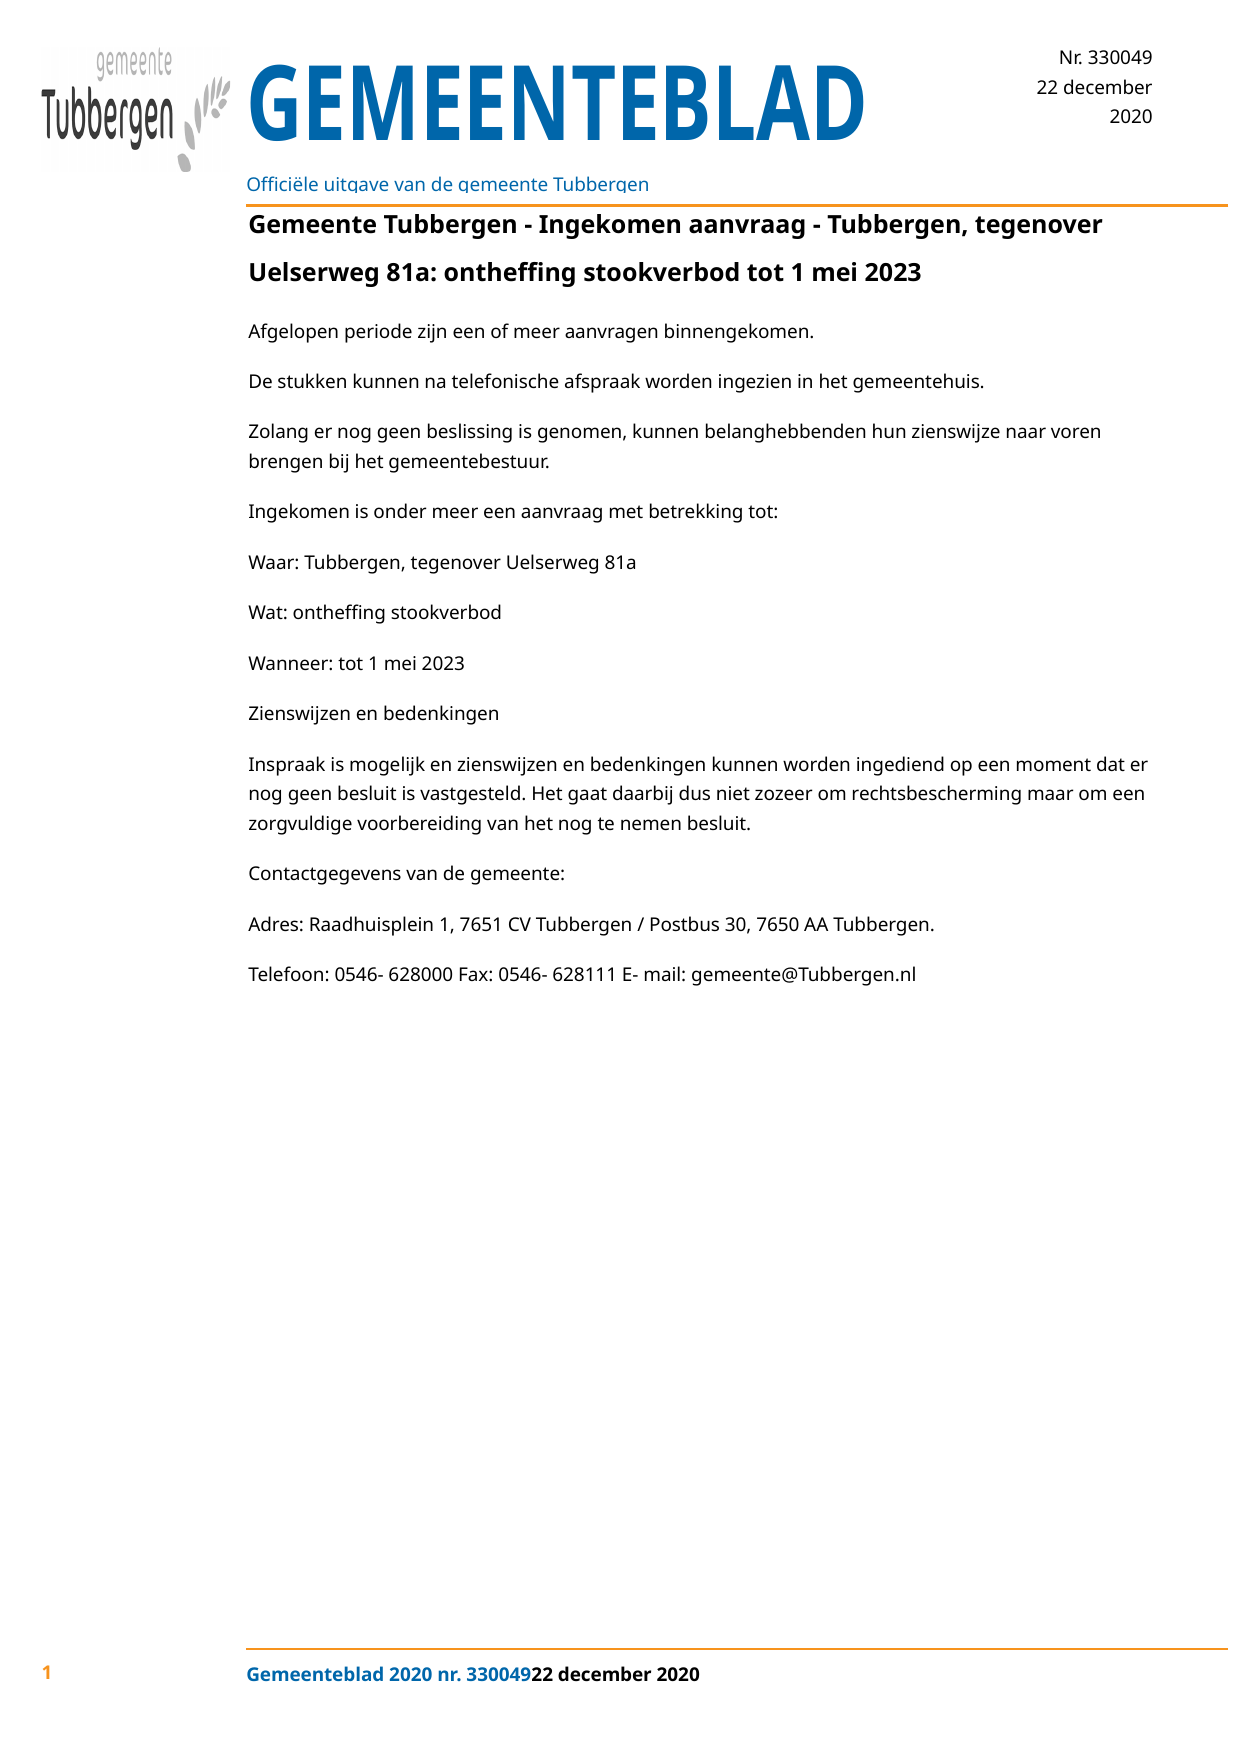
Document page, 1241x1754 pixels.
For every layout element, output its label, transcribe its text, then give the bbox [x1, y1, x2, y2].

text Inspraak is mogelijk en zienswijzen en bedenkingen kunnen worden ingediend op een moment dat er nog geen besluit is vastgesteld. Het gaat daarbij dus niet zozeer om rechtsbescherming maar om een zorgvuldige voorbereiding van het nog te nemen besluit. [248, 751, 1152, 836]
text Ingekomen is onder meer een aanvraag met betrekking tot: [248, 499, 1152, 524]
text Zienswijzen en bedenkingen [248, 700, 1152, 726]
text Telefoon: 0546- 628000 Fax: 0546- 628111 E- mail: gemeente@Tubbergen.nl [248, 961, 1152, 987]
text Afgelopen periode zijn een of meer aanvragen binnengekomen. [248, 318, 1152, 344]
text Waar: Tubbergen, tegenover Uelserweg 81a [248, 549, 1152, 575]
picture [41, 47, 231, 172]
text Wanneer: tot 1 mei 2023 [248, 650, 1152, 676]
text Zolang er nog geen beslissing is genomen, kunnen belanghebbenden hun zienswijze naar voren brengen bij het gemeentebestuur. [248, 419, 1152, 474]
text Wat: ontheffing stookverbod [248, 599, 1152, 625]
text Contactgegevens van de gemeente: [248, 860, 1152, 886]
text Gemeente Tubbergen - Ingekomen aanvraag - Tubbergen, tegenover Uelserweg 81a: ontheffing stookverbod tot 1 mei 2023 [248, 207, 1152, 288]
text De stukken kunnen na telefonische afspraak worden ingezien in het gemeentehuis. [248, 368, 1152, 394]
text Adres: Raadhuisplein 1, 7651 CV Tubbergen / Postbus 30, 7650 AA Tubbergen. [248, 911, 1152, 937]
